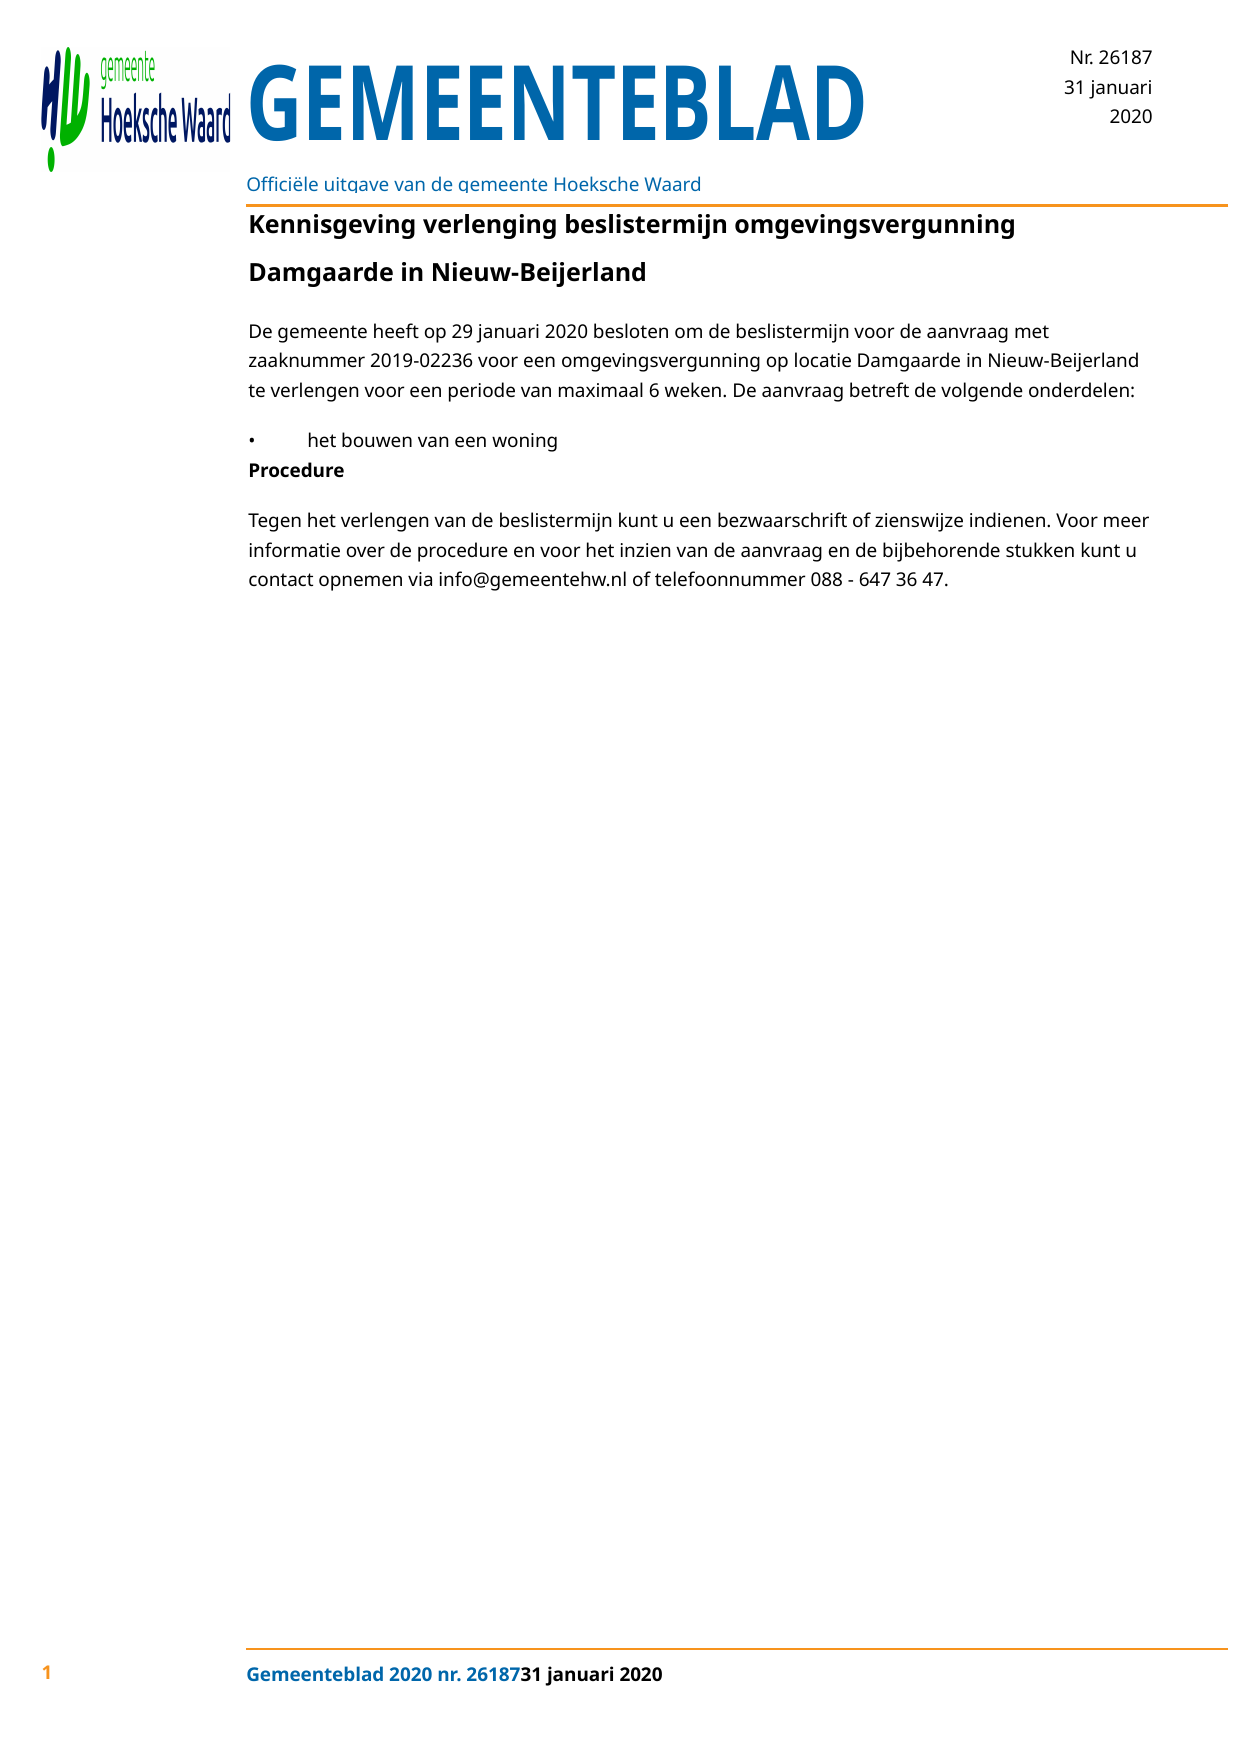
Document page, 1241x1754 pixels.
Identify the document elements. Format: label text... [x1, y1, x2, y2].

text Tegen het verlengen van de beslistermijn kunt u een bezwaarschrift of zienswijze indienen. Voor meer informatie over de procedure en voor het inzien van de aanvraag en de bijbehorende stukken kunt u contact opnemen via info@gemeentehw.nl of telefoonnummer 088 - 647 36 47. [248, 507, 1152, 592]
text Procedure [248, 457, 1152, 483]
text De gemeente heeft op 29 januari 2020 besloten om de beslistermijn voor de aanvraag met zaaknummer 2019-02236 voor een omgevingsvergunning op locatie Damgaarde in Nieuw-Beijerland te verlengen voor een periode van maximaal 6 weken. De aanvraag betreft de volgende onderdelen: [248, 318, 1152, 403]
text Kennisgeving verlenging beslistermijn omgevingsvergunning Damgaarde in Nieuw-Beijerland [248, 207, 1152, 288]
picture [41, 47, 231, 172]
list het bouwen van een woning [248, 427, 1152, 453]
